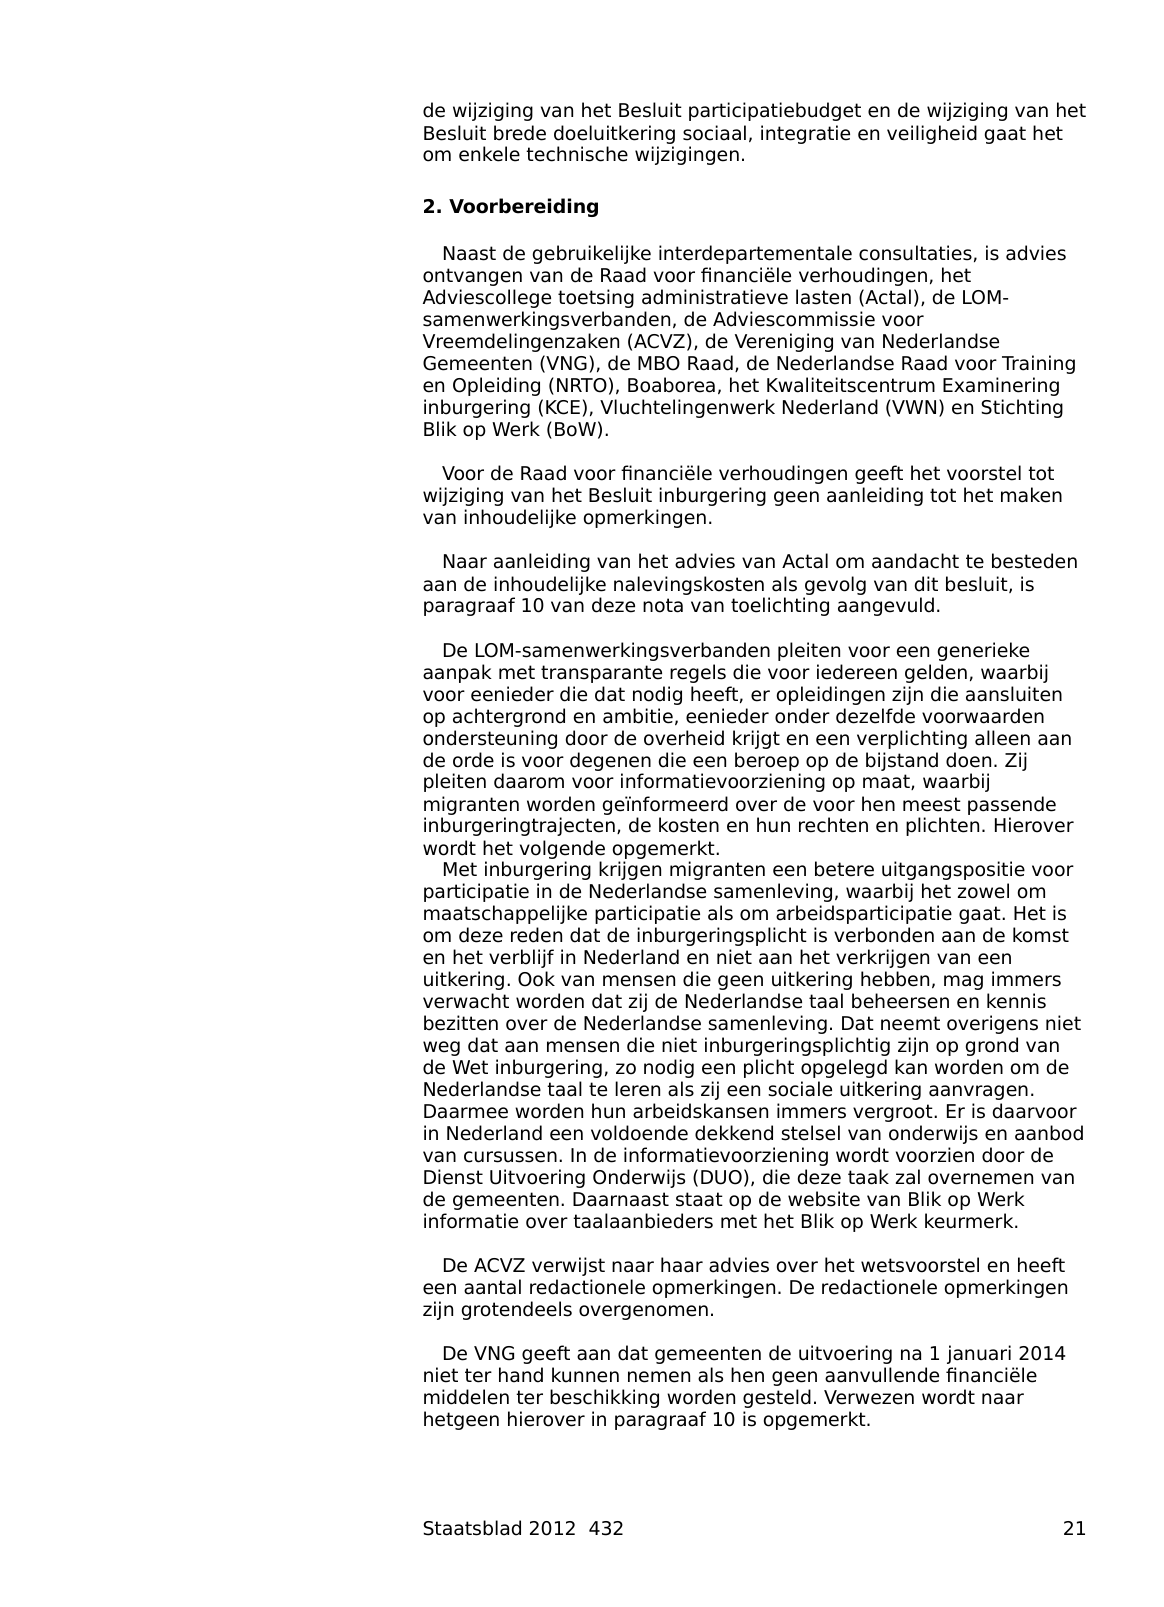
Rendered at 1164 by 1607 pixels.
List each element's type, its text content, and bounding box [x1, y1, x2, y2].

text Voor de Raad voor financiële verhoudingen geeft het voorstel tot wijziging van het Besluit inburgering geen aanleiding tot het maken van inhoudelijke opmerkingen. [422, 463, 1087, 529]
text de wijziging van het Besluit participatiebudget en de wijziging van het Besluit brede doeluitkering sociaal, integratie en veiligheid gaat het om enkele technische wijzigingen. [422, 100, 1087, 166]
subtitle 2. Voorbereiding [422, 196, 1087, 218]
text De VNG geeft aan dat gemeenten de uitvoering na 1 januari 2014 niet ter hand kunnen nemen als hen geen aanvullende financiële middelen ter beschikking worden gesteld. Verwezen wordt naar hetgeen hierover in paragraaf 10 is opgemerkt. [422, 1343, 1087, 1431]
text De LOM-samenwerkingsverbanden pleiten voor een generieke aanpak met transparante regels die voor iedereen gelden, waarbij voor eenieder die dat nodig heeft, er opleidingen zijn die aansluiten op achtergrond en ambitie, eenieder onder dezelfde voorwaarden ondersteuning door de overheid krijgt en een verplichting alleen aan de orde is voor degenen die een beroep op de bijstand doen. Zij pleiten daarom voor informatievoorziening op maat, waarbij migranten worden geïnformeerd over de voor hen meest passende inburgeringtrajecten, de kosten en hun rechten en plichten. Hierover wordt het volgende opgemerkt. [422, 639, 1087, 859]
text Naast de gebruikelijke interdepartementale consultaties, is advies ontvangen van de Raad voor financiële verhoudingen, het Adviescollege toetsing administratieve lasten (Actal), de LOM-samenwerkingsverbanden, de Adviescommissie voor Vreemdelingenzaken (ACVZ), de Vereniging van Nederlandse Gemeenten (VNG), de MBO Raad, de Nederlandse Raad voor Training en Opleiding (NRTO), Boaborea, het Kwaliteitscentrum Examinering inburgering (KCE), Vluchtelingenwerk Nederland (VWN) en Stichting Blik op Werk (BoW). [422, 243, 1087, 441]
text Naar aanleiding van het advies van Actal om aandacht te besteden aan de inhoudelijke nalevingskosten als gevolg van dit besluit, is paragraaf 10 van deze nota van toelichting aangevuld. [422, 551, 1087, 617]
text Met inburgering krijgen migranten een betere uitgangspositie voor participatie in de Nederlandse samenleving, waarbij het zowel om maatschappelijke participatie als om arbeidsparticipatie gaat. Het is om deze reden dat de inburgeringsplicht is verbonden aan de komst en het verblijf in Nederland en niet aan het verkrijgen van een uitkering. Ook van mensen die geen uitkering hebben, mag immers verwacht worden dat zij de Nederlandse taal beheersen en kennis bezitten over de Nederlandse samenleving. Dat neemt overigens niet weg dat aan mensen die niet inburgeringsplichtig zijn op grond van de Wet inburgering, zo nodig een plicht opgelegd kan worden om de Nederlandse taal te leren als zij een sociale uitkering aanvragen. Daarmee worden hun arbeidskansen immers vergroot. Er is daarvoor in Nederland een voldoende dekkend stelsel van onderwijs en aanbod van cursussen. In de informatievoorziening wordt voorzien door de Dienst Uitvoering Onderwijs (DUO), die deze taak zal overnemen van de gemeenten. Daarnaast staat op de website van Blik op Werk informatie over taalaanbieders met het Blik op Werk keurmerk. [422, 859, 1087, 1233]
text De ACVZ verwijst naar haar advies over het wetsvoorstel en heeft een aantal redactionele opmerkingen. De redactionele opmerkingen zijn grotendeels overgenomen. [422, 1255, 1087, 1321]
